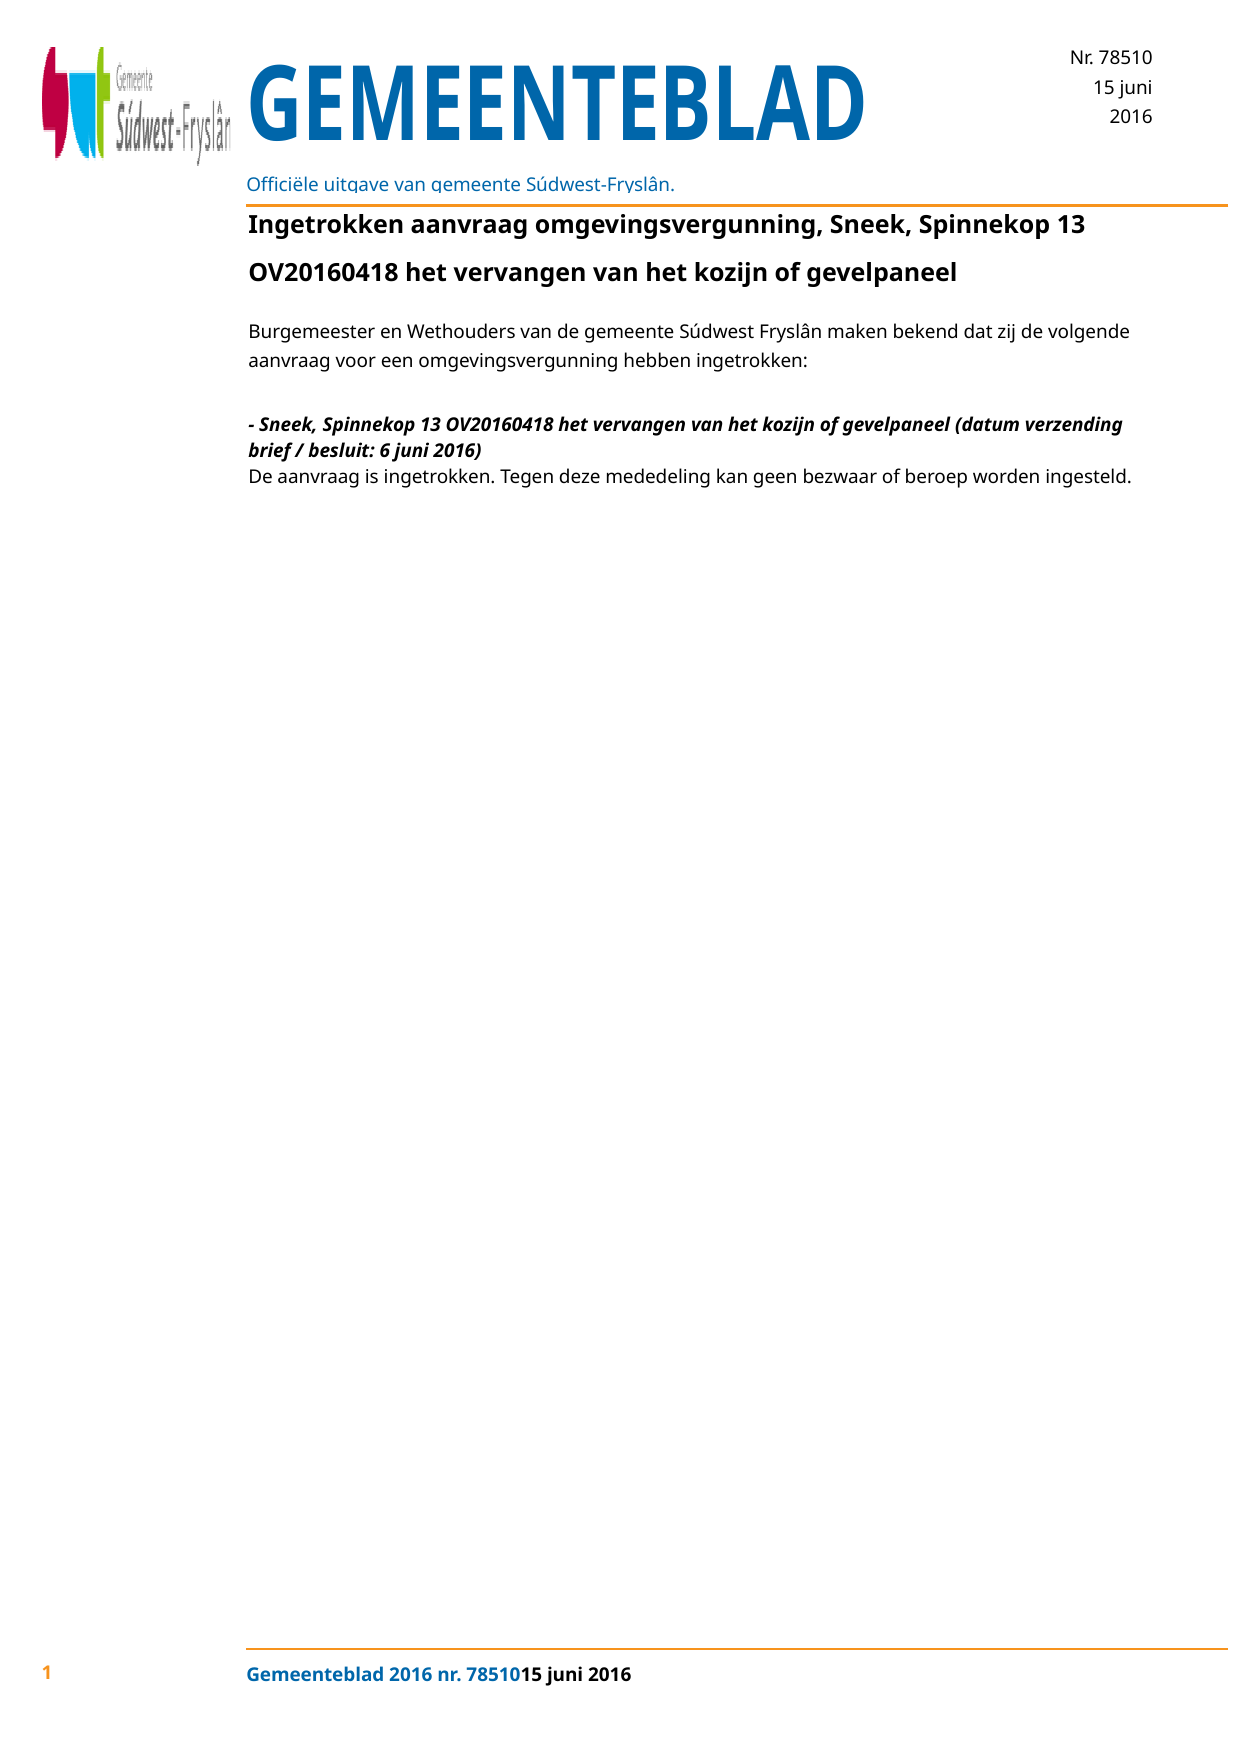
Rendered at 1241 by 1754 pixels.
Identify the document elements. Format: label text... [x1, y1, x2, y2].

picture [41, 47, 231, 172]
text Burgemeester en Wethouders van de gemeente Súdwest Fryslân maken bekend dat zij de volgende aanvraag voor een omgevingsvergunning hebben ingetrokken: [248, 318, 1152, 373]
text De aanvraag is ingetrokken. Tegen deze mededeling kan geen bezwaar of beroep worden ingesteld. [248, 463, 1152, 489]
text Ingetrokken aanvraag omgevingsvergunning, Sneek, Spinnekop 13 OV20160418 het vervangen van het kozijn of gevelpaneel [248, 207, 1152, 288]
text - Sneek, Spinnekop 13 OV20160418 het vervangen van het kozijn of gevelpaneel (datum verzending brief / besluit: 6 juni 2016) [248, 411, 1152, 463]
